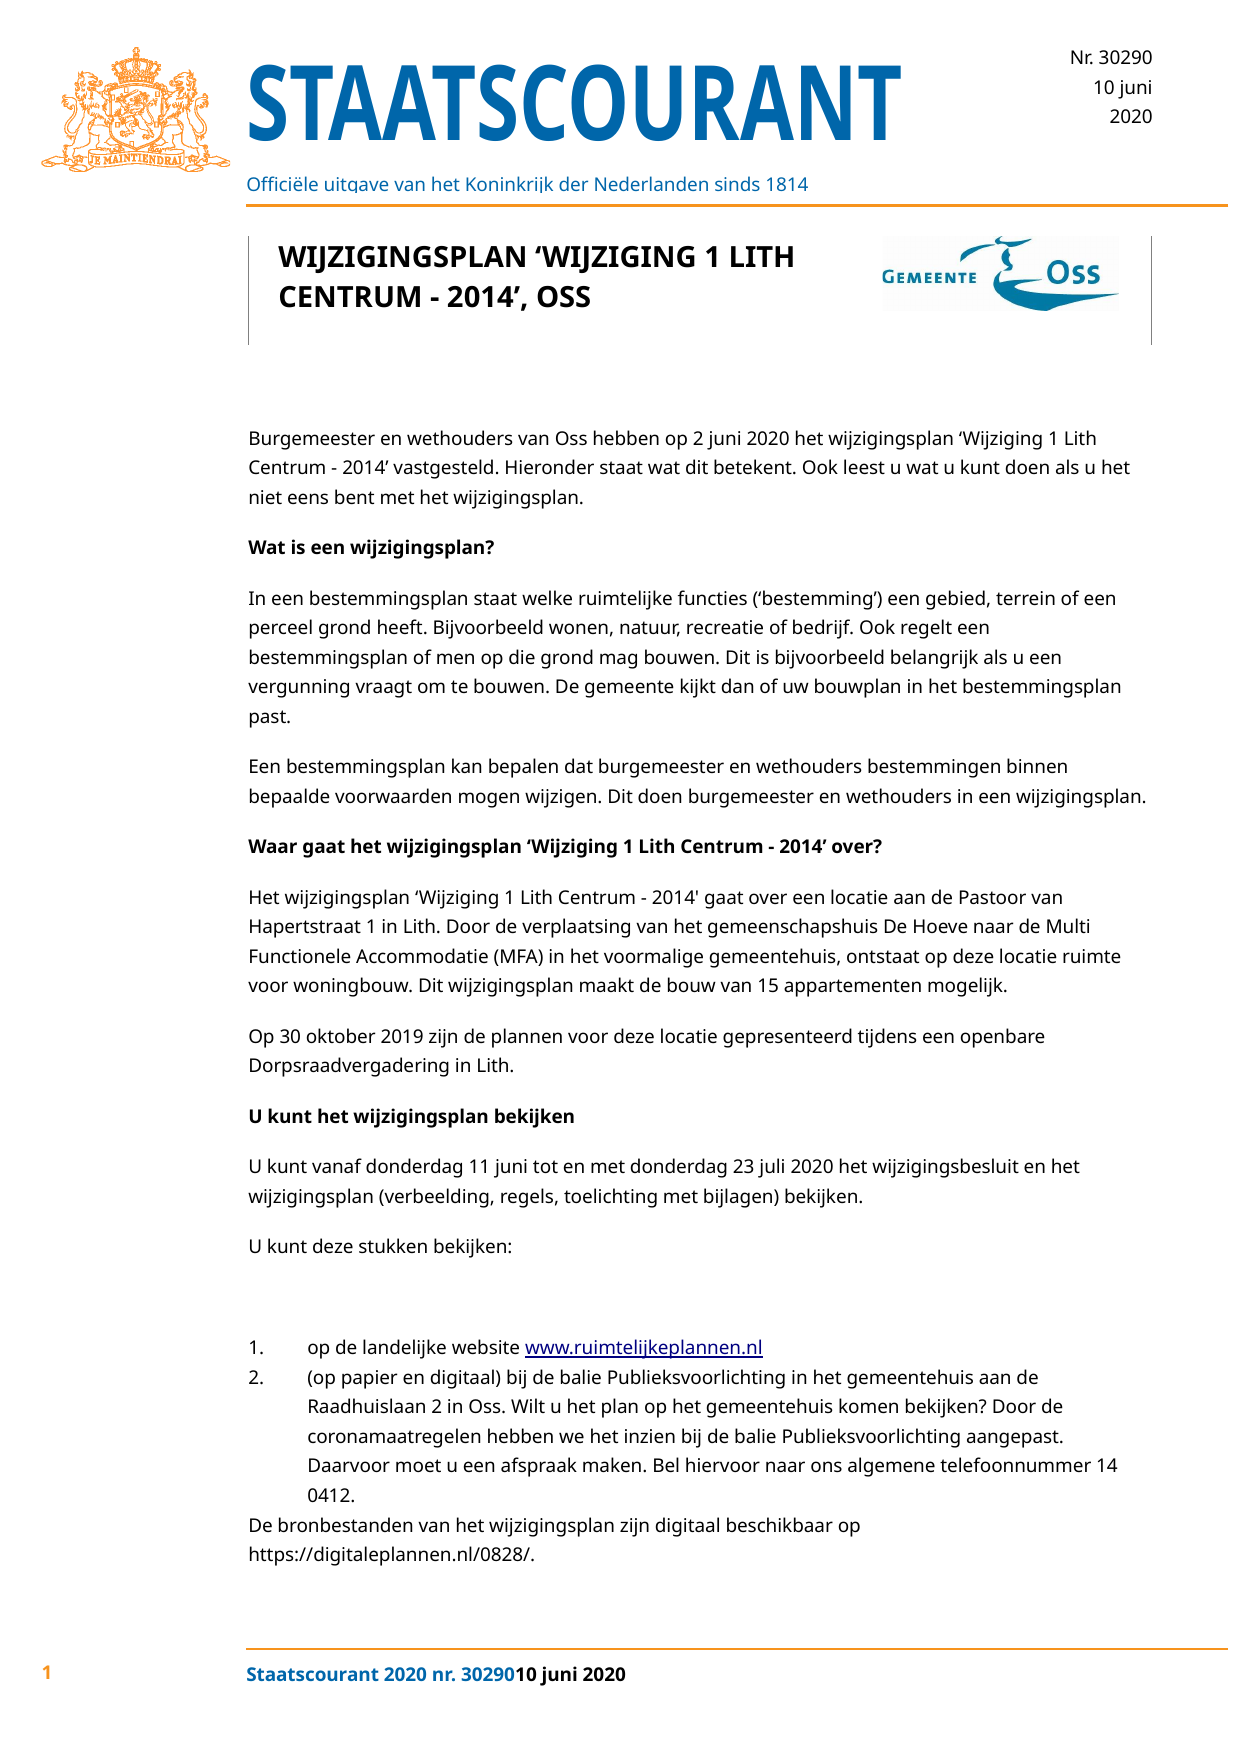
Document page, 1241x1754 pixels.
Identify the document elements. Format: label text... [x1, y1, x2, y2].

text Het wijzigingsplan ‘Wijziging 1 Lith Centrum - 2014' gaat over een locatie aan de Pastoor van Hapertstraat 1 in Lith. Door de verplaatsing van het gemeenschapshuis De Hoeve naar de Multi Functionele Accommodatie (MFA) in het voormalige gemeentehuis, ontstaat op deze locatie ruimte voor woningbouw. Dit wijzigingsplan maakt de bouw van 15 appartementen mogelijk. [248, 884, 1152, 998]
text Een bestemmingsplan kan bepalen dat burgemeester en wethouders bestemmingen binnen bepaalde voorwaarden mogen wijzigen. Dit doen burgemeester en wethouders in een wijzigingsplan. [248, 753, 1152, 809]
picture [882, 236, 1119, 311]
text Wat is een wijzigingsplan? [248, 534, 1152, 560]
text U kunt vanaf donderdag 11 juni tot en met donderdag 23 juli 2020 het wijzigingsbesluit en het wijzigingsplan (verbeelding, regels, toelichting met bijlagen) bekijken. [248, 1153, 1152, 1209]
picture [41, 47, 231, 172]
table_header [850, 236, 1151, 345]
list op de landelijke website www.ruimtelijkeplannen.nl [248, 1334, 1152, 1360]
text Burgemeester en wethouders van Oss hebben op 2 juni 2020 het wijzigingsplan ‘Wijziging 1 Lith Centrum - 2014’ vastgesteld. Hieronder staat wat dit betekent. Ook leest u wat u kunt doen als u het niet eens bent met het wijzigingsplan. [248, 425, 1152, 509]
text U kunt deze stukken bekijken: [248, 1233, 1152, 1259]
text De bronbestanden van het wijzigingsplan zijn digitaal beschikbaar op https://digitaleplannen.nl/0828/. [248, 1512, 1152, 1567]
text U kunt het wijzigingsplan bekijken [248, 1103, 1152, 1129]
text In een bestemmingsplan staat welke ruimtelijke functies (‘bestemming’) een gebied, terrein of een perceel grond heeft. Bijvoorbeeld wonen, natuur, recreatie of bedrijf. Ook regelt een bestemmingsplan of men op die grond mag bouwen. Dit is bijvoorbeeld belangrijk als u een vergunning vraagt om te bouwen. De gemeente kijkt dan of uw bouwplan in het bestemmingsplan past. [248, 585, 1152, 729]
text Waar gaat het wijzigingsplan ‘Wijziging 1 Lith Centrum - 2014’ over? [248, 833, 1152, 859]
list (op papier en digitaal) bij de balie Publieksvoorlichting in het gemeentehuis aan de Raadhuislaan 2 in Oss. Wilt u het plan op het gemeentehuis komen bekijken? Door de coronamaatregelen hebben we het inzien bij de balie Publieksvoorlichting aangepast. Daarvoor moet u een afspraak maken. Bel hiervoor naar ons algemene telefoonnummer 14 0412. [248, 1364, 1152, 1508]
text Op 30 oktober 2019 zijn de plannen voor deze locatie gepresenteerd tijdens een openbare Dorpsraadvergadering in Lith. [248, 1023, 1152, 1078]
table_header WIJZIGINGSPLAN ‘WIJZIGING 1 LITH CENTRUM - 2014’, OSS [249, 236, 850, 345]
